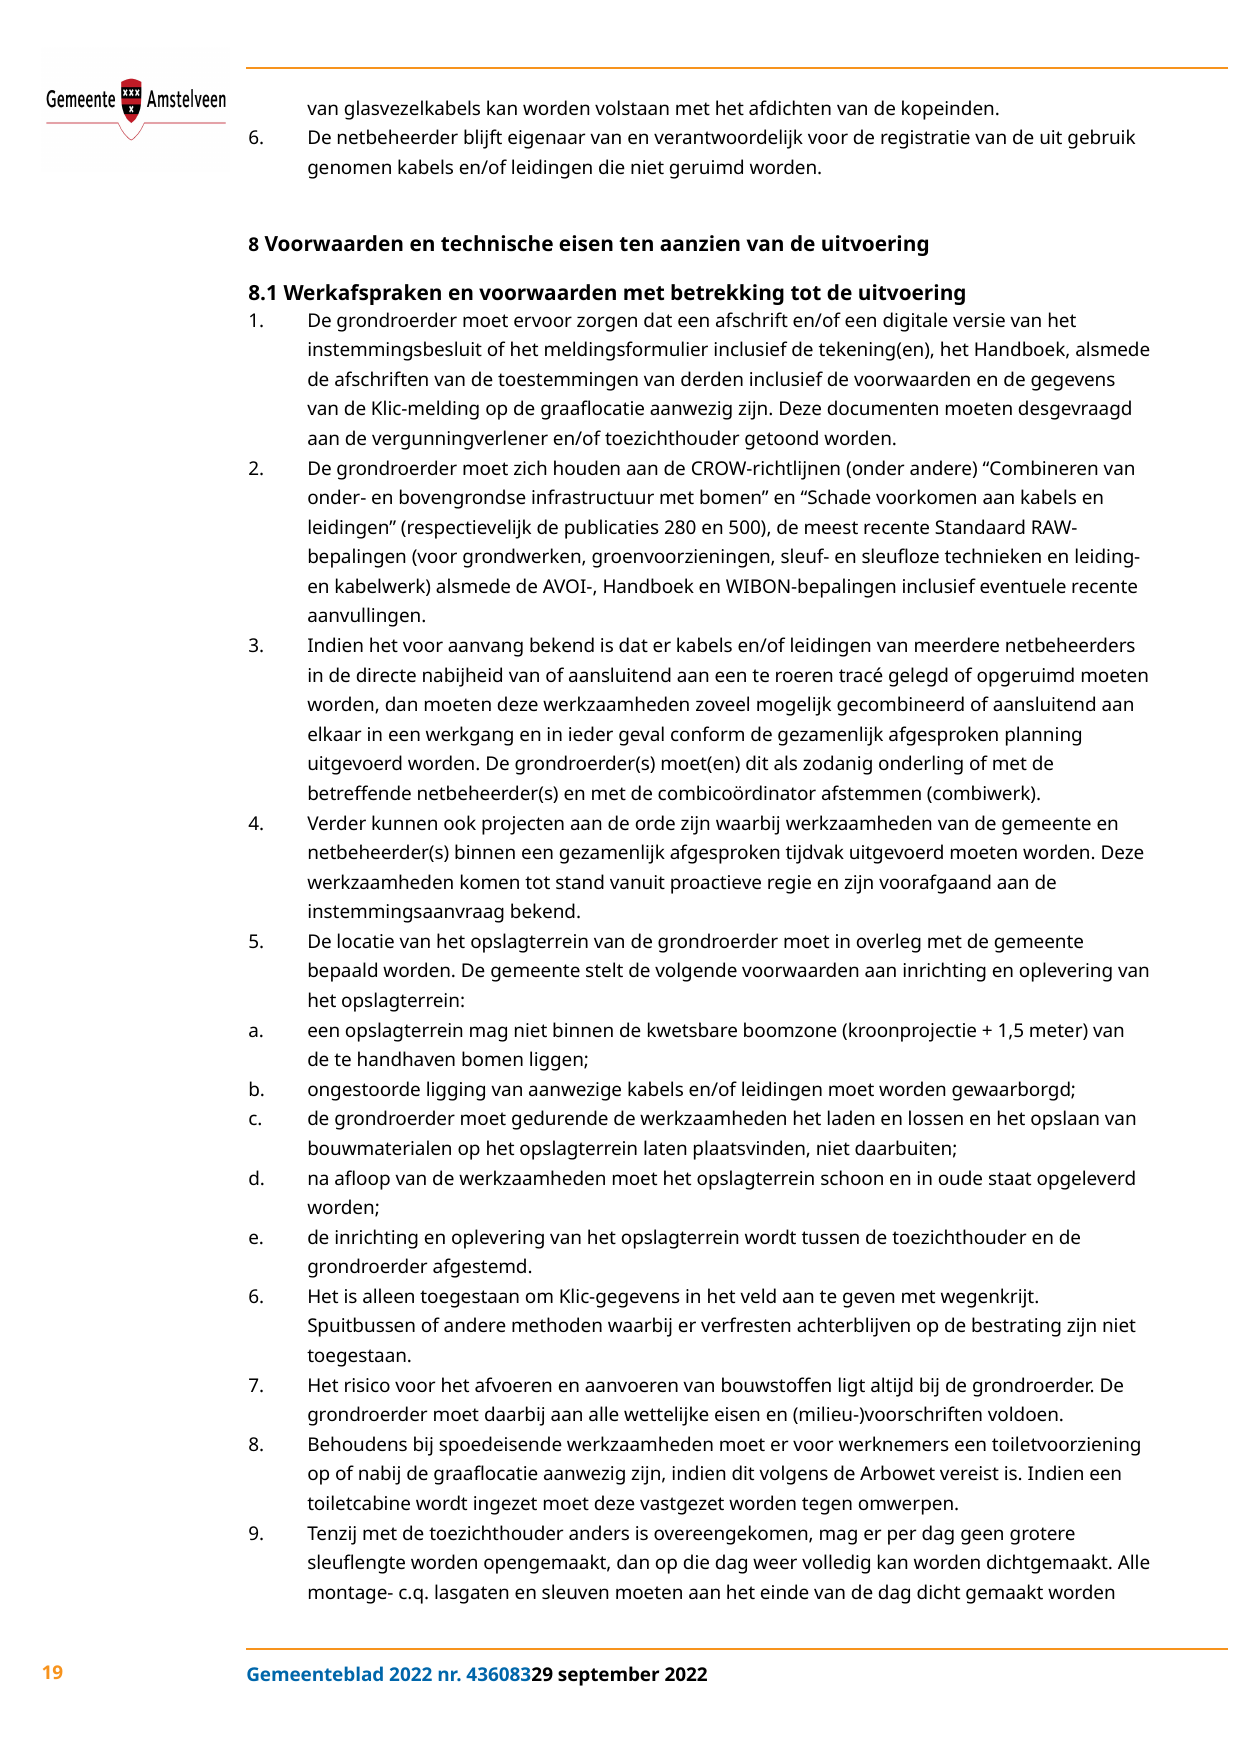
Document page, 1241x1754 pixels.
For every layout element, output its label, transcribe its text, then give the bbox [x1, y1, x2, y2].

list De grondroerder moet zich houden aan de CROW-richtlijnen (onder andere) “Combineren van onder- en bovengrondse infrastructuur met bomen” en “Schade voorkomen aan kabels en leidingen” (respectievelijk de publicaties 280 en 500), de meest recente Standaard RAW-bepalingen (voor grondwerken, groenvoorzieningen, sleuf- en sleufloze technieken en leiding- en kabelwerk) alsmede de AVOI-, Handboek en WIBON-bepalingen inclusief eventuele recente aanvullingen. [248, 455, 1152, 628]
list een opslagterrein mag niet binnen de kwetsbare boomzone (kroonprojectie + 1,5 meter) van de te handhaven bomen liggen; [248, 1017, 1152, 1072]
picture [41, 47, 231, 172]
list Het is alleen toegestaan om Klic-gegevens in het veld aan te geven met wegenkrijt. Spuitbussen of andere methoden waarbij er verfresten achterblijven op de bestrating zijn niet toegestaan. [248, 1283, 1152, 1368]
list De locatie van het opslagterrein van de grondroerder moet in overleg met de gemeente bepaald worden. De gemeente stelt de volgende voorwaarden aan inrichting en oplevering van het opslagterrein: [248, 928, 1152, 1013]
list Behoudens bij spoedeisende werkzaamheden moet er voor werknemers een toiletvoorziening op of nabij de graaflocatie aanwezig zijn, indien dit volgens de Arbowet vereist is. Indien een toiletcabine wordt ingezet moet deze vastgezet worden tegen omwerpen. [248, 1431, 1152, 1516]
list ongestoorde ligging van aanwezige kabels en/of leidingen moet worden gewaarborgd; [248, 1076, 1152, 1102]
list Verder kunnen ook projecten aan de orde zijn waarbij werkzaamheden van de gemeente en netbeheerder(s) binnen een gezamenlijk afgesproken tijdvak uitgevoerd moeten worden. Deze werkzaamheden komen tot stand vanuit proactieve regie en zijn voorafgaand aan de instemmingsaanvraag bekend. [248, 810, 1152, 924]
list de inrichting en oplevering van het opslagterrein wordt tussen de toezichthouder en de grondroerder afgestemd. [248, 1224, 1152, 1279]
text 8.1 Werkafspraken en voorwaarden met betrekking tot de uitvoering [248, 278, 1152, 307]
list Het risico voor het afvoeren en aanvoeren van bouwstoffen ligt altijd bij de grondroerder. De grondroerder moet daarbij aan alle wettelijke eisen en (milieu-)voorschriften voldoen. [248, 1372, 1152, 1427]
list van glasvezelkabels kan worden volstaan met het afdichten van de kopeinden. [248, 95, 1152, 121]
list De netbeheerder blijft eigenaar van en verantwoordelijk voor de registratie van de uit gebruik genomen kabels en/of leidingen die niet geruimd worden. [248, 124, 1152, 180]
list na afloop van de werkzaamheden moet het opslagterrein schoon en in oude staat opgeleverd worden; [248, 1165, 1152, 1220]
text 8 Voorwaarden en technische eisen ten aanzien van de uitvoering [248, 229, 1152, 258]
list de grondroerder moet gedurende de werkzaamheden het laden en lossen en het opslaan van bouwmaterialen op het opslagterrein laten plaatsvinden, niet daarbuiten; [248, 1106, 1152, 1161]
list Tenzij met de toezichthouder anders is overeengekomen, mag er per dag geen grotere sleuflengte worden opengemaakt, dan op die dag weer volledig kan worden dichtgemaakt. Alle montage- c.q. lasgaten en sleuven moeten aan het einde van de dag dicht gemaakt worden [248, 1520, 1152, 1605]
list De grondroerder moet ervoor zorgen dat een afschrift en/of een digitale versie van het instemmingsbesluit of het meldingsformulier inclusief de tekening(en), het Handboek, alsmede de afschriften van de toestemmingen van derden inclusief de voorwaarden en de gegevens van de Klic-melding op de graaflocatie aanwezig zijn. Deze documenten moeten desgevraagd aan de vergunningverlener en/of toezichthouder getoond worden. [248, 307, 1152, 451]
list Indien het voor aanvang bekend is dat er kabels en/of leidingen van meerdere netbeheerders in de directe nabijheid van of aansluitend aan een te roeren tracé gelegd of opgeruimd moeten worden, dan moeten deze werkzaamheden zoveel mogelijk gecombineerd of aansluitend aan elkaar in een werkgang en in ieder geval conform de gezamenlijk afgesproken planning uitgevoerd worden. De grondroerder(s) moet(en) dit als zodanig onderling of met de betreffende netbeheerder(s) en met de combicoördinator afstemmen (combiwerk). [248, 632, 1152, 806]
